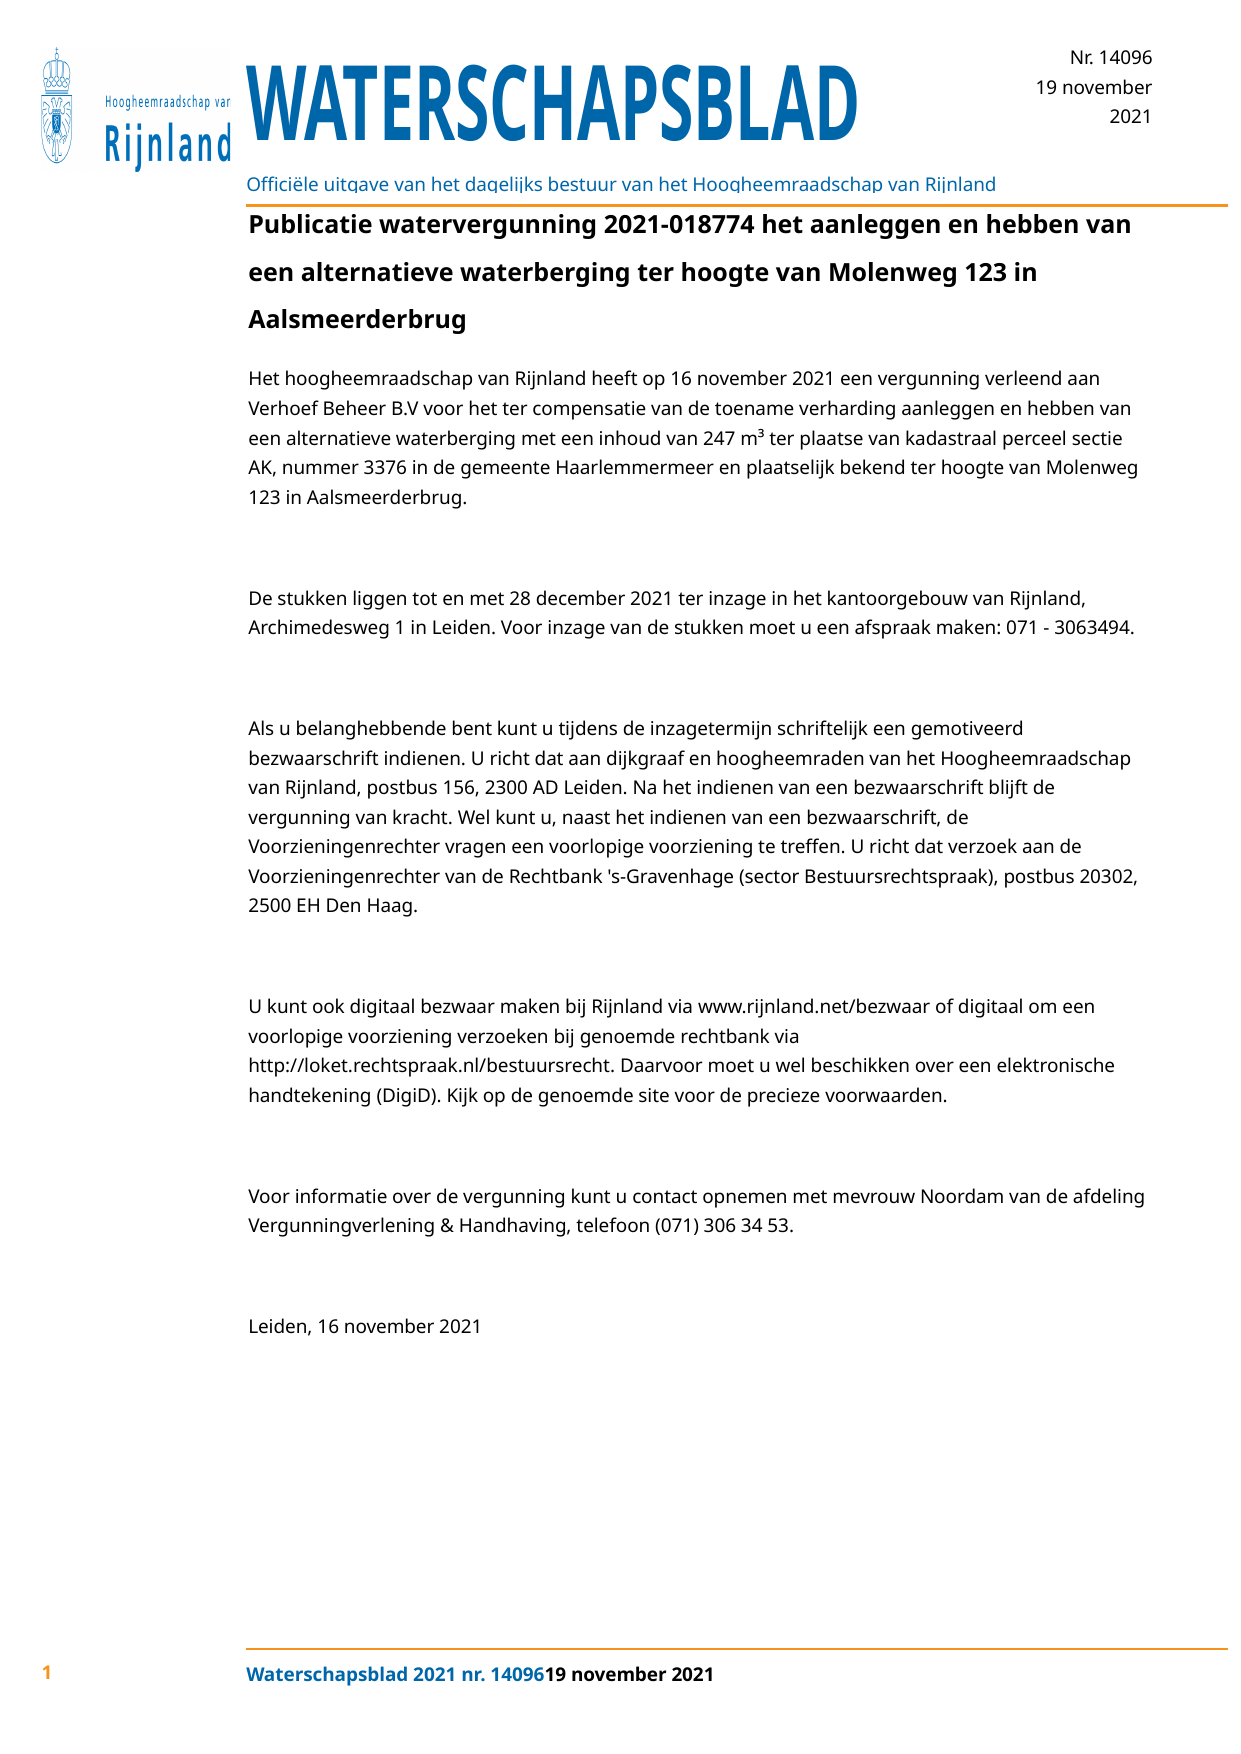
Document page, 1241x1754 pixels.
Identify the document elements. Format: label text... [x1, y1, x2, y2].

text Voor informatie over de vergunning kunt u contact opnemen met mevrouw Noordam van de afdeling Vergunningverlening & Handhaving, telefoon (071) 306 34 53. [248, 1183, 1152, 1238]
text De stukken liggen tot en met 28 december 2021 ter inzage in het kantoorgebouw van Rijnland, Archimedesweg 1 in Leiden. Voor inzage van de stukken moet u een afspraak maken: 071 - 3063494. [248, 585, 1152, 640]
text Publicatie watervergunning 2021-018774 het aanleggen en hebben van een alternatieve waterberging ter hoogte van Molenweg 123 in Aalsmeerderbrug [248, 207, 1152, 336]
picture [41, 47, 231, 172]
text Als u belanghebbende bent kunt u tijdens de inzagetermijn schriftelijk een gemotiveerd bezwaarschrift indienen. U richt dat aan dijkgraaf en hoogheemraden van het Hoogheemraadschap van Rijnland, postbus 156, 2300 AD Leiden. Na het indienen van een bezwaarschrift blijft de vergunning van kracht. Wel kunt u, naast het indienen van een bezwaarschrift, de Voorzieningenrechter vragen een voorlopige voorziening te treffen. U richt dat verzoek aan de Voorzieningenrechter van de Rechtbank 's-Gravenhage (sector Bestuursrechtspraak), postbus 20302, 2500 EH Den Haag. [248, 715, 1152, 918]
text Het hoogheemraadschap van Rijnland heeft op 16 november 2021 een vergunning verleend aan Verhoef Beheer B.V voor het ter compensatie van de toename verharding aanleggen en hebben van een alternatieve waterberging met een inhoud van 247 m³ ter plaatse van kadastraal perceel sectie AK, nummer 3376 in de gemeente Haarlemmermeer en plaatselijk bekend ter hoogte van Molenweg 123 in Aalsmeerderbrug. [248, 366, 1152, 509]
text Leiden, 16 november 2021 [248, 1313, 1152, 1339]
text U kunt ook digitaal bezwaar maken bij Rijnland via www.rijnland.net/bezwaar of digitaal om een voorlopige voorziening verzoeken bij genoemde rechtbank via http://loket.rechtspraak.nl/bestuursrecht. Daarvoor moet u wel beschikken over een elektronische handtekening (DigiD). Kijk op de genoemde site voor de precieze voorwaarden. [248, 993, 1152, 1108]
